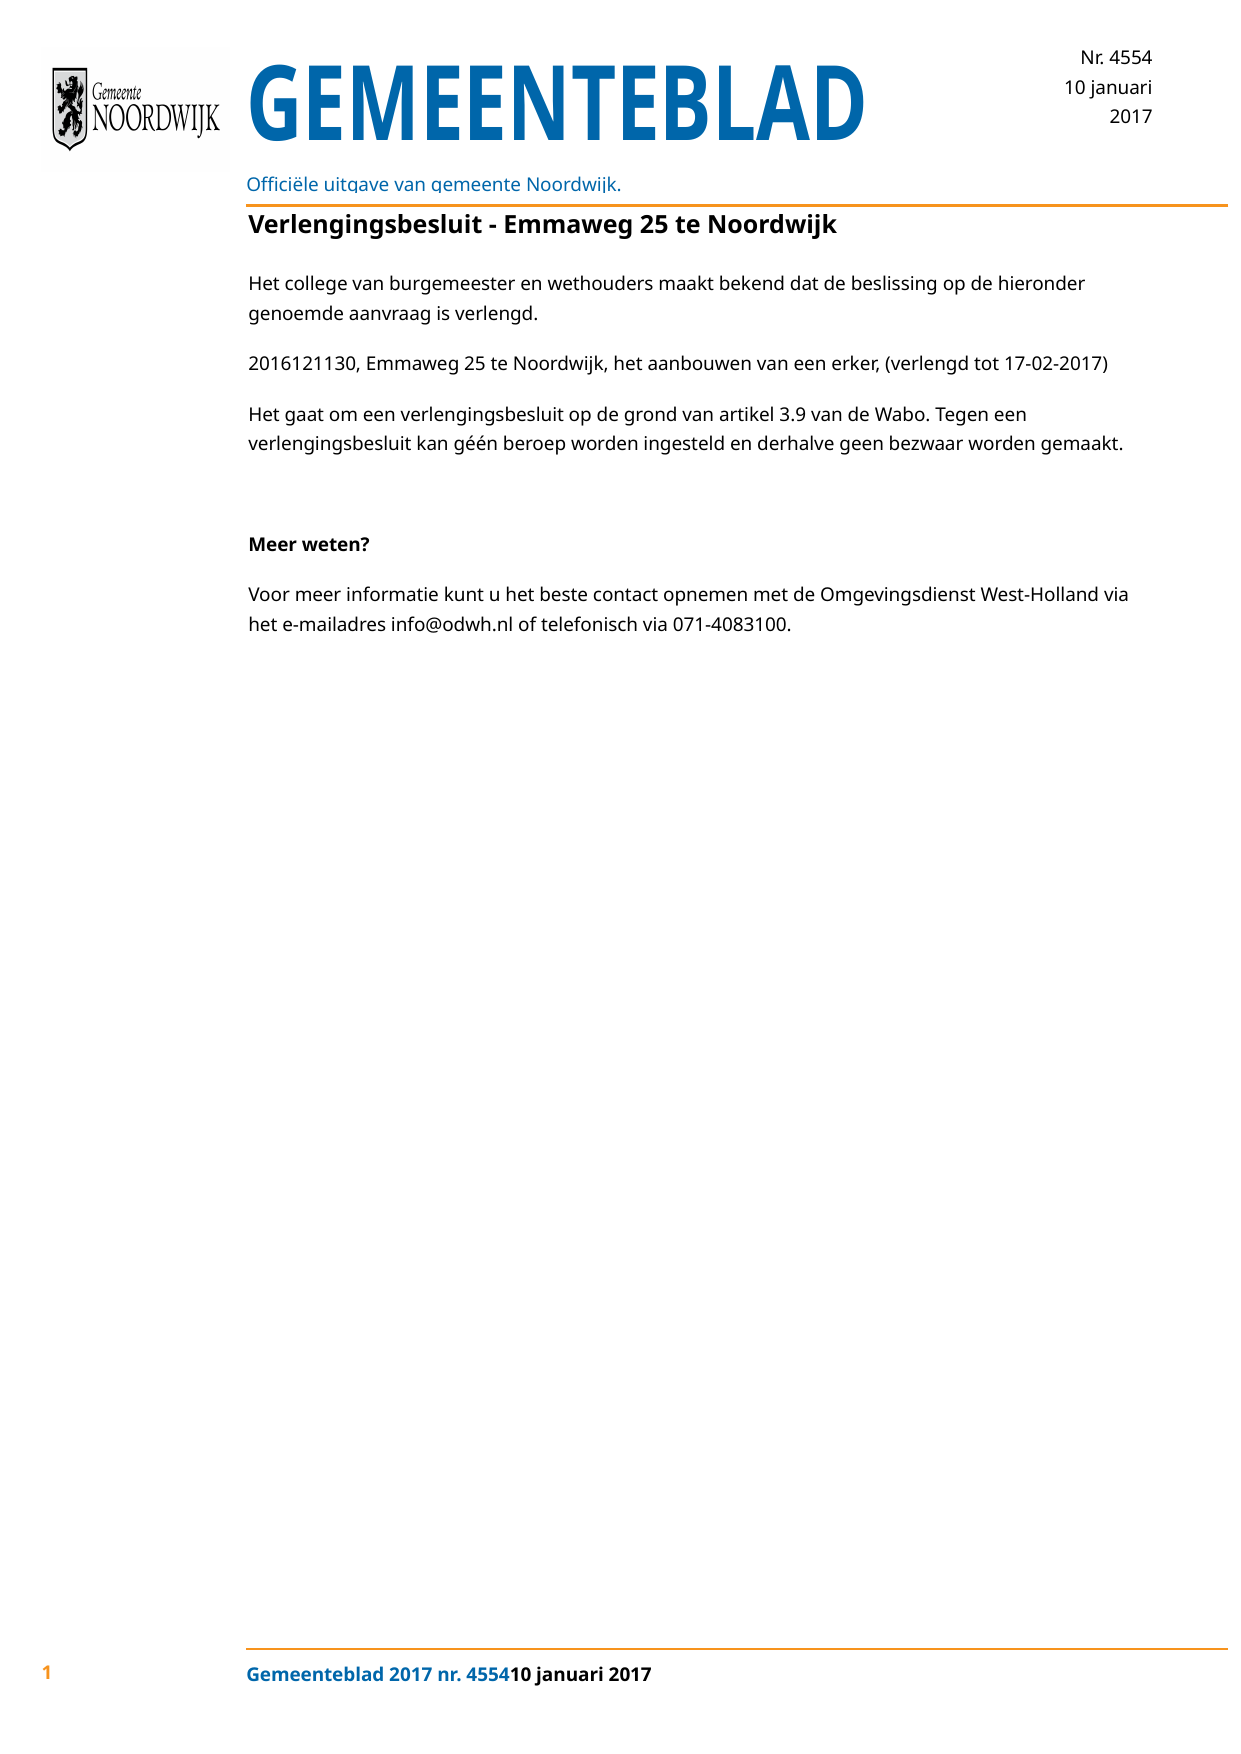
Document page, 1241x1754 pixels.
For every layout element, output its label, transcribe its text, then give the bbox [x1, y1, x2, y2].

text Voor meer informatie kunt u het beste contact opnemen met de Omgevingsdienst West-Holland via het e-mailadres info@odwh.nl of telefonisch via 071-4083100. [248, 582, 1152, 637]
text Meer weten? [248, 531, 1152, 557]
picture [41, 47, 231, 172]
text Het college van burgemeester en wethouders maakt bekend dat de beslissing op de hieronder genoemde aanvraag is verlengd. [248, 270, 1152, 326]
text Het gaat om een verlengingsbesluit op de grond van artikel 3.9 van de Wabo. Tegen een verlengingsbesluit kan géén beroep worden ingesteld en derhalve geen bezwaar worden gemaakt. [248, 401, 1152, 456]
text 2016121130, Emmaweg 25 te Noordwijk, het aanbouwen van een erker, (verlengd tot 17-02-2017) [248, 350, 1152, 376]
text Verlengingsbesluit - Emmaweg 25 te Noordwijk [248, 207, 1152, 241]
